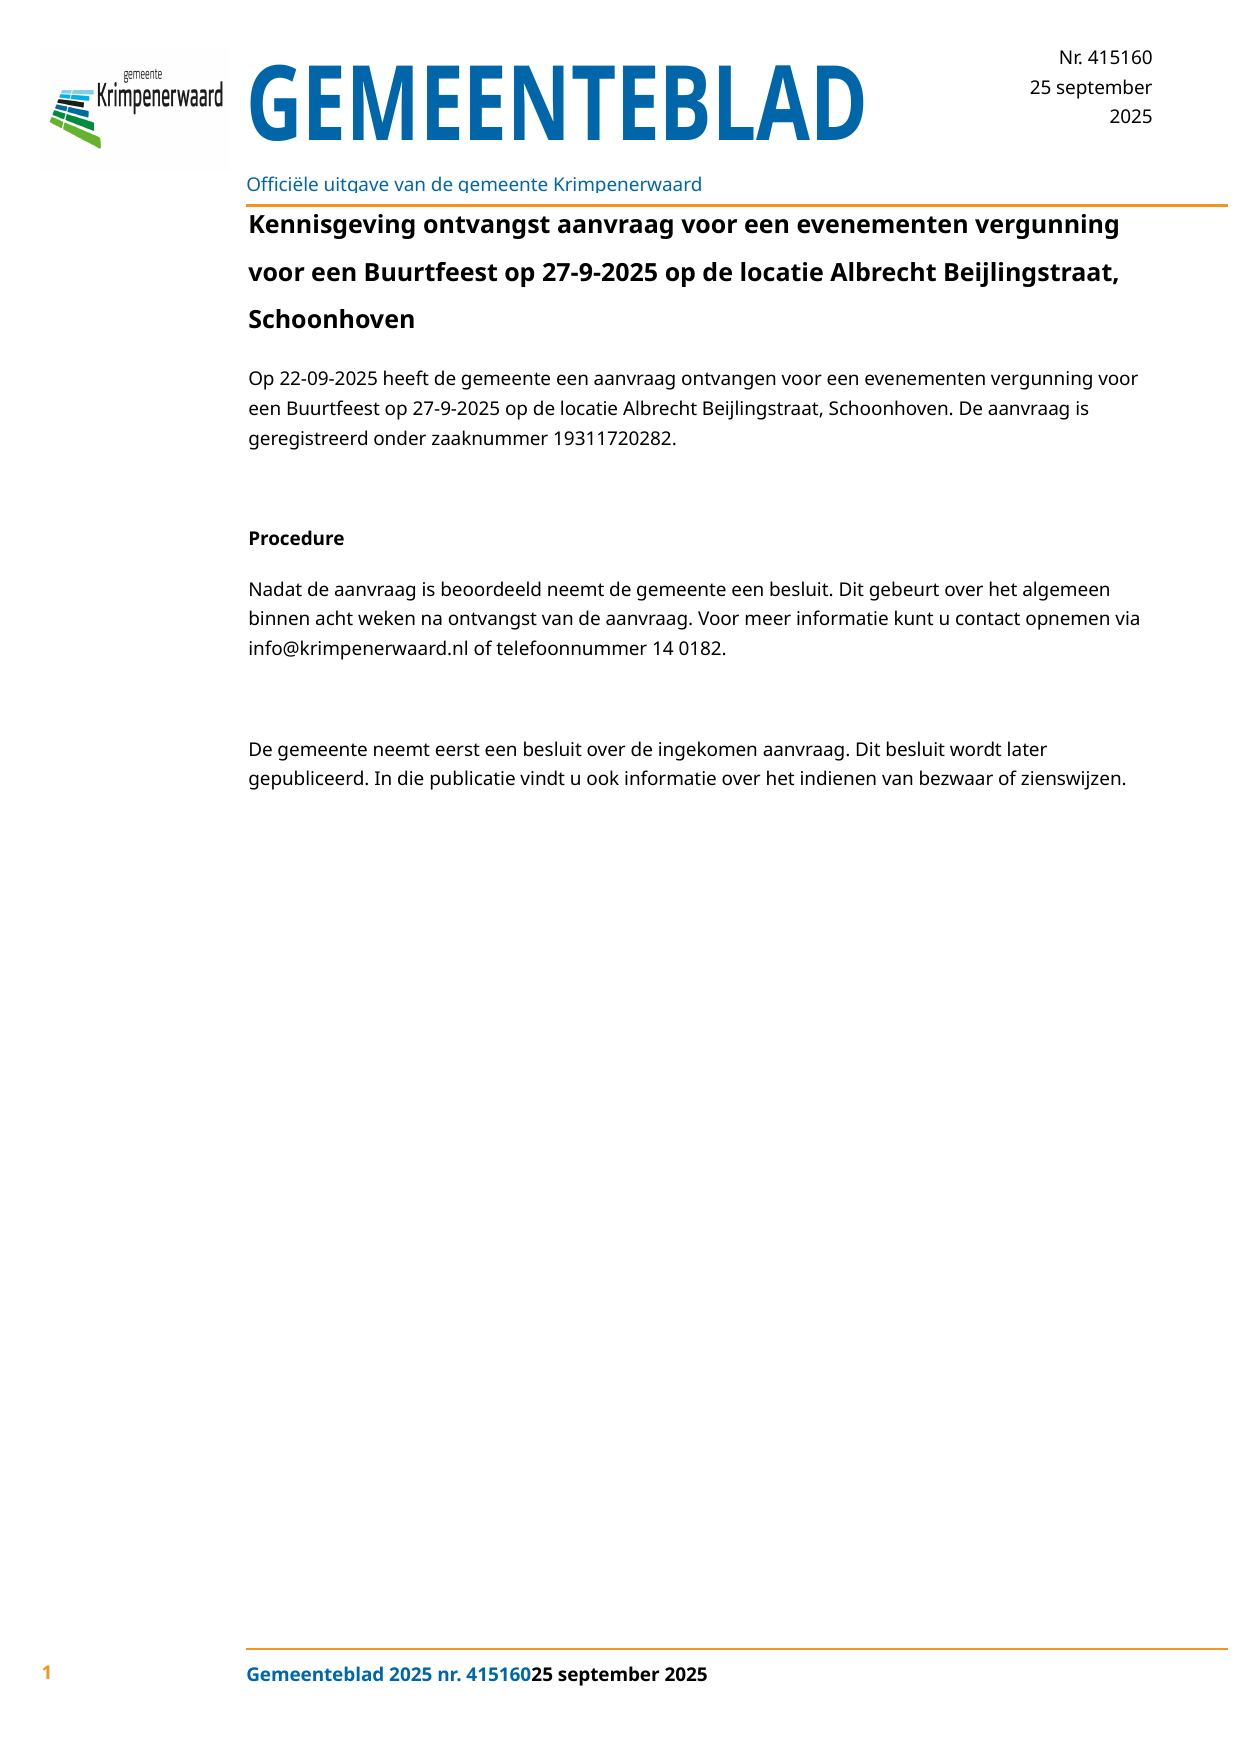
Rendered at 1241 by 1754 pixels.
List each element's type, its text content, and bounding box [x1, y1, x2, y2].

text Procedure [248, 526, 1152, 551]
text Kennisgeving ontvangst aanvraag voor een evenementen vergunning voor een Buurtfeest op 27-9-2025 op de locatie Albrecht Beijlingstraat, Schoonhoven [248, 207, 1152, 336]
text Nadat de aanvraag is beoordeeld neemt de gemeente een besluit. Dit gebeurt over het algemeen binnen acht weken na ontvangst van de aanvraag. Voor meer informatie kunt u contact opnemen via info@krimpenerwaard.nl of telefoonnummer 14 0182. [248, 576, 1152, 661]
picture [41, 47, 231, 172]
text Op 22-09-2025 heeft de gemeente een aanvraag ontvangen voor een evenementen vergunning voor een Buurtfeest op 27-9-2025 op de locatie Albrecht Beijlingstraat, Schoonhoven. De aanvraag is geregistreerd onder zaaknummer 19311720282. [248, 366, 1152, 450]
text De gemeente neemt eerst een besluit over de ingekomen aanvraag. Dit besluit wordt later gepubliceerd. In die publicatie vindt u ook informatie over het indienen van bezwaar of zienswijzen. [248, 736, 1152, 791]
